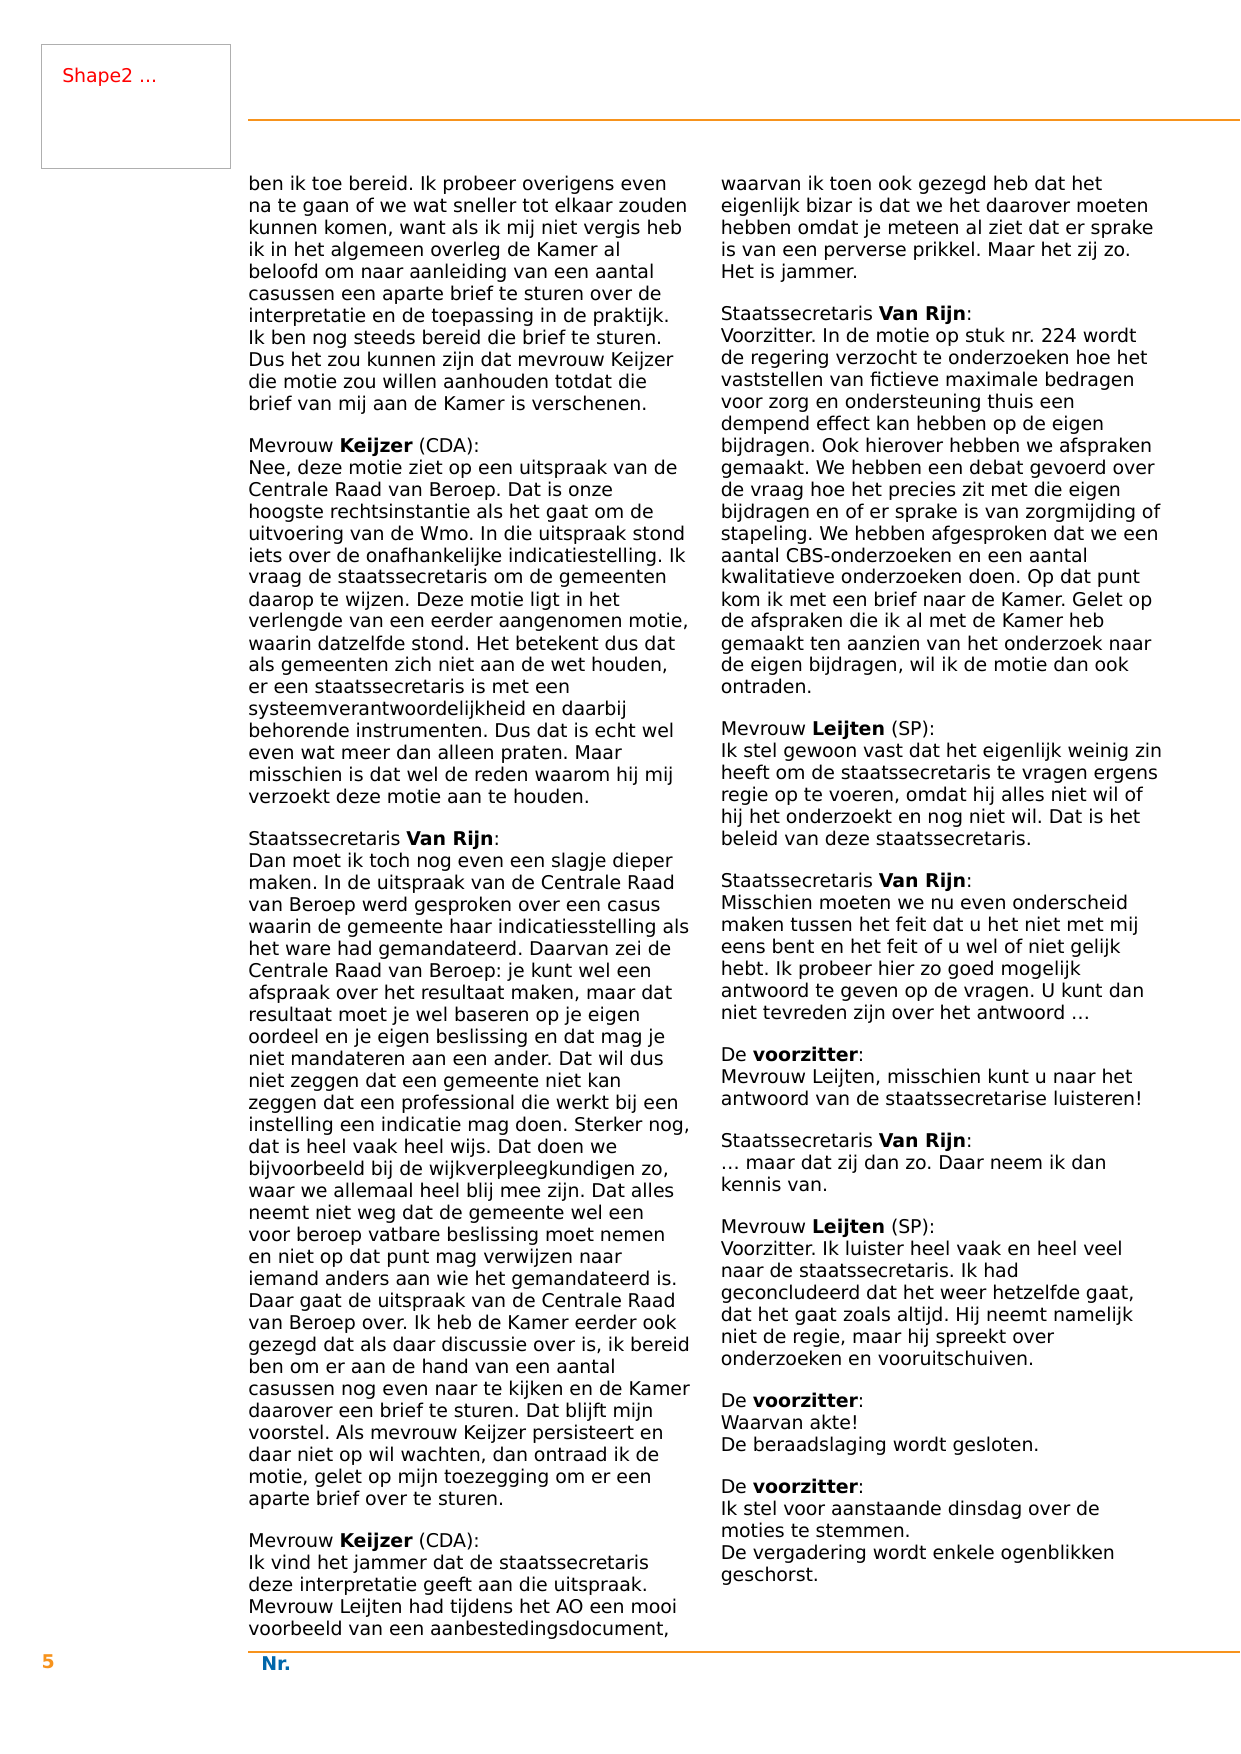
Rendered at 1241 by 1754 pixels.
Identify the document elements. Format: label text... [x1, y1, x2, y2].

text Voorzitter. Ik luister heel vaak en heel veel naar de staatssecretaris. Ik had geconcludeerd dat het weer hetzelfde gaat, dat het gaat zoals altijd. Hij neemt namelijk niet de regie, maar hij spreekt over onderzoeken en vooruitschuiven. [721, 1238, 1163, 1370]
text Mevrouw Keijzer (CDA): [248, 434, 691, 457]
text Mevrouw Leijten (SP): [721, 718, 1163, 740]
text Staatssecretaris Van Rijn: [721, 870, 1163, 892]
text Ik stel voor aanstaande dinsdag over de moties te stemmen. [721, 1498, 1163, 1542]
text De voorzitter: [721, 1044, 1163, 1066]
text Staatssecretaris Van Rijn: [721, 1130, 1163, 1152]
text Mevrouw Keijzer (CDA): [248, 1529, 691, 1552]
text Staatssecretaris Van Rijn: [721, 303, 1163, 325]
text Dan moet ik toch nog even een slagje dieper maken. In de uitspraak van de Centrale Raad van Beroep werd gesproken over een casus waarin de gemeente haar indicatiesstelling als het ware had gemandateerd. Daarvan zei de Centrale Raad van Beroep: je kunt wel een afspraak over het resultaat maken, maar dat resultaat moet je wel baseren op je eigen oordeel en je eigen beslissing en dat mag je niet mandateren aan een ander. Dat wil dus niet zeggen dat een gemeente niet kan zeggen dat een professional die werkt bij een instelling een indicatie mag doen. Sterker nog, dat is heel vaak heel wijs. Dat doen we bijvoorbeeld bij de wijkverpleegkundigen zo, waar we allemaal heel blij mee zijn. Dat alles neemt niet weg dat de gemeente wel een voor beroep vatbare beslissing moet nemen en niet op dat punt mag verwijzen naar iemand anders aan wie het gemandateerd is. Daar gaat de uitspraak van de Centrale Raad van Beroep over. Ik heb de Kamer eerder ook gezegd dat als daar discussie over is, ik bereid ben om er aan de hand van een aantal casussen nog even naar te kijken en de Kamer daarover een brief te sturen. Dat blijft mijn voorstel. Als mevrouw Keijzer persisteert en daar niet op wil wachten, dan ontraad ik de motie, gelet op mijn toezegging om er een aparte brief over te sturen. [248, 850, 691, 1509]
text De vergadering wordt enkele ogenblikken geschorst. [721, 1542, 1163, 1586]
text Misschien moeten we nu even onderscheid maken tussen het feit dat u het niet met mij eens bent en het feit of u wel of niet gelijk hebt. Ik probeer hier zo goed mogelijk antwoord te geven op de vragen. U kunt dan niet tevreden zijn over het antwoord … [721, 892, 1163, 1024]
text Ik vind het jammer dat de staatssecretaris deze interpretatie geeft aan die uitspraak. Mevrouw Leijten had tijdens het AO een mooi voorbeeld van een aanbestedingsdocument, [248, 1552, 691, 1639]
text Waarvan akte! [721, 1412, 1163, 1434]
text Ik stel gewoon vast dat het eigenlijk weinig zin heeft om de staatssecretaris te vragen ergens regie op te voeren, omdat hij alles niet wil of hij het onderzoekt en nog niet wil. Dat is het beleid van deze staatssecretaris. [721, 740, 1163, 850]
text De voorzitter: [721, 1476, 1163, 1498]
text Nee, deze motie ziet op een uitspraak van de Centrale Raad van Beroep. Dat is onze hoogste rechtsinstantie als het gaat om de uitvoering van de Wmo. In die uitspraak stond iets over de onafhankelijke indicatiestelling. Ik vraag de staatssecretaris om de gemeenten daarop te wijzen. Deze motie ligt in het verlengde van een eerder aangenomen motie, waarin datzelfde stond. Het betekent dus dat als gemeenten zich niet aan de wet houden, er een staatssecretaris is met een systeemverantwoordelijkheid en daarbij behorende instrumenten. Dus dat is echt wel even wat meer dan alleen praten. Maar misschien is dat wel de reden waarom hij mij verzoekt deze motie aan te houden. [248, 457, 691, 808]
text Voorzitter. In de motie op stuk nr. 224 wordt de regering verzocht te onderzoeken hoe het vaststellen van fictieve maximale bedragen voor zorg en ondersteuning thuis een dempend effect kan hebben op de eigen bijdragen. Ook hierover hebben we afspraken gemaakt. We hebben een debat gevoerd over de vraag hoe het precies zit met die eigen bijdragen en of er sprake is van zorgmijding of stapeling. We hebben afgesproken dat we een aantal CBS-onderzoeken en een aantal kwalitatieve onderzoeken doen. Op dat punt kom ik met een brief naar de Kamer. Gelet op de afspraken die ik al met de Kamer heb gemaakt ten aanzien van het onderzoek naar de eigen bijdragen, wil ik de motie dan ook ontraden. [721, 325, 1163, 698]
text Staatssecretaris Van Rijn: [248, 828, 691, 850]
text Mevrouw Leijten (SP): [721, 1216, 1163, 1238]
text De beraadslaging wordt gesloten. [721, 1434, 1163, 1456]
text … maar dat zij dan zo. Daar neem ik dan kennis van. [721, 1152, 1163, 1196]
text Mevrouw Leijten, misschien kunt u naar het antwoord van de staatssecretarise luisteren! [721, 1066, 1163, 1110]
text ben ik toe bereid. Ik probeer overigens even na te gaan of we wat sneller tot elkaar zouden kunnen komen, want als ik mij niet vergis heb ik in het algemeen overleg de Kamer al beloofd om naar aanleiding van een aantal casussen een aparte brief te sturen over de interpretatie en de toepassing in de praktijk. Ik ben nog steeds bereid die brief te sturen. Dus het zou kunnen zijn dat mevrouw Keijzer die motie zou willen aanhouden totdat die brief van mij aan de Kamer is verschenen. [248, 173, 691, 414]
text waarvan ik toen ook gezegd heb dat het eigenlijk bizar is dat we het daarover moeten hebben omdat je meteen al ziet dat er sprake is van een perverse prikkel. Maar het zij zo. Het is jammer. [721, 173, 1163, 283]
text De voorzitter: [721, 1390, 1163, 1412]
